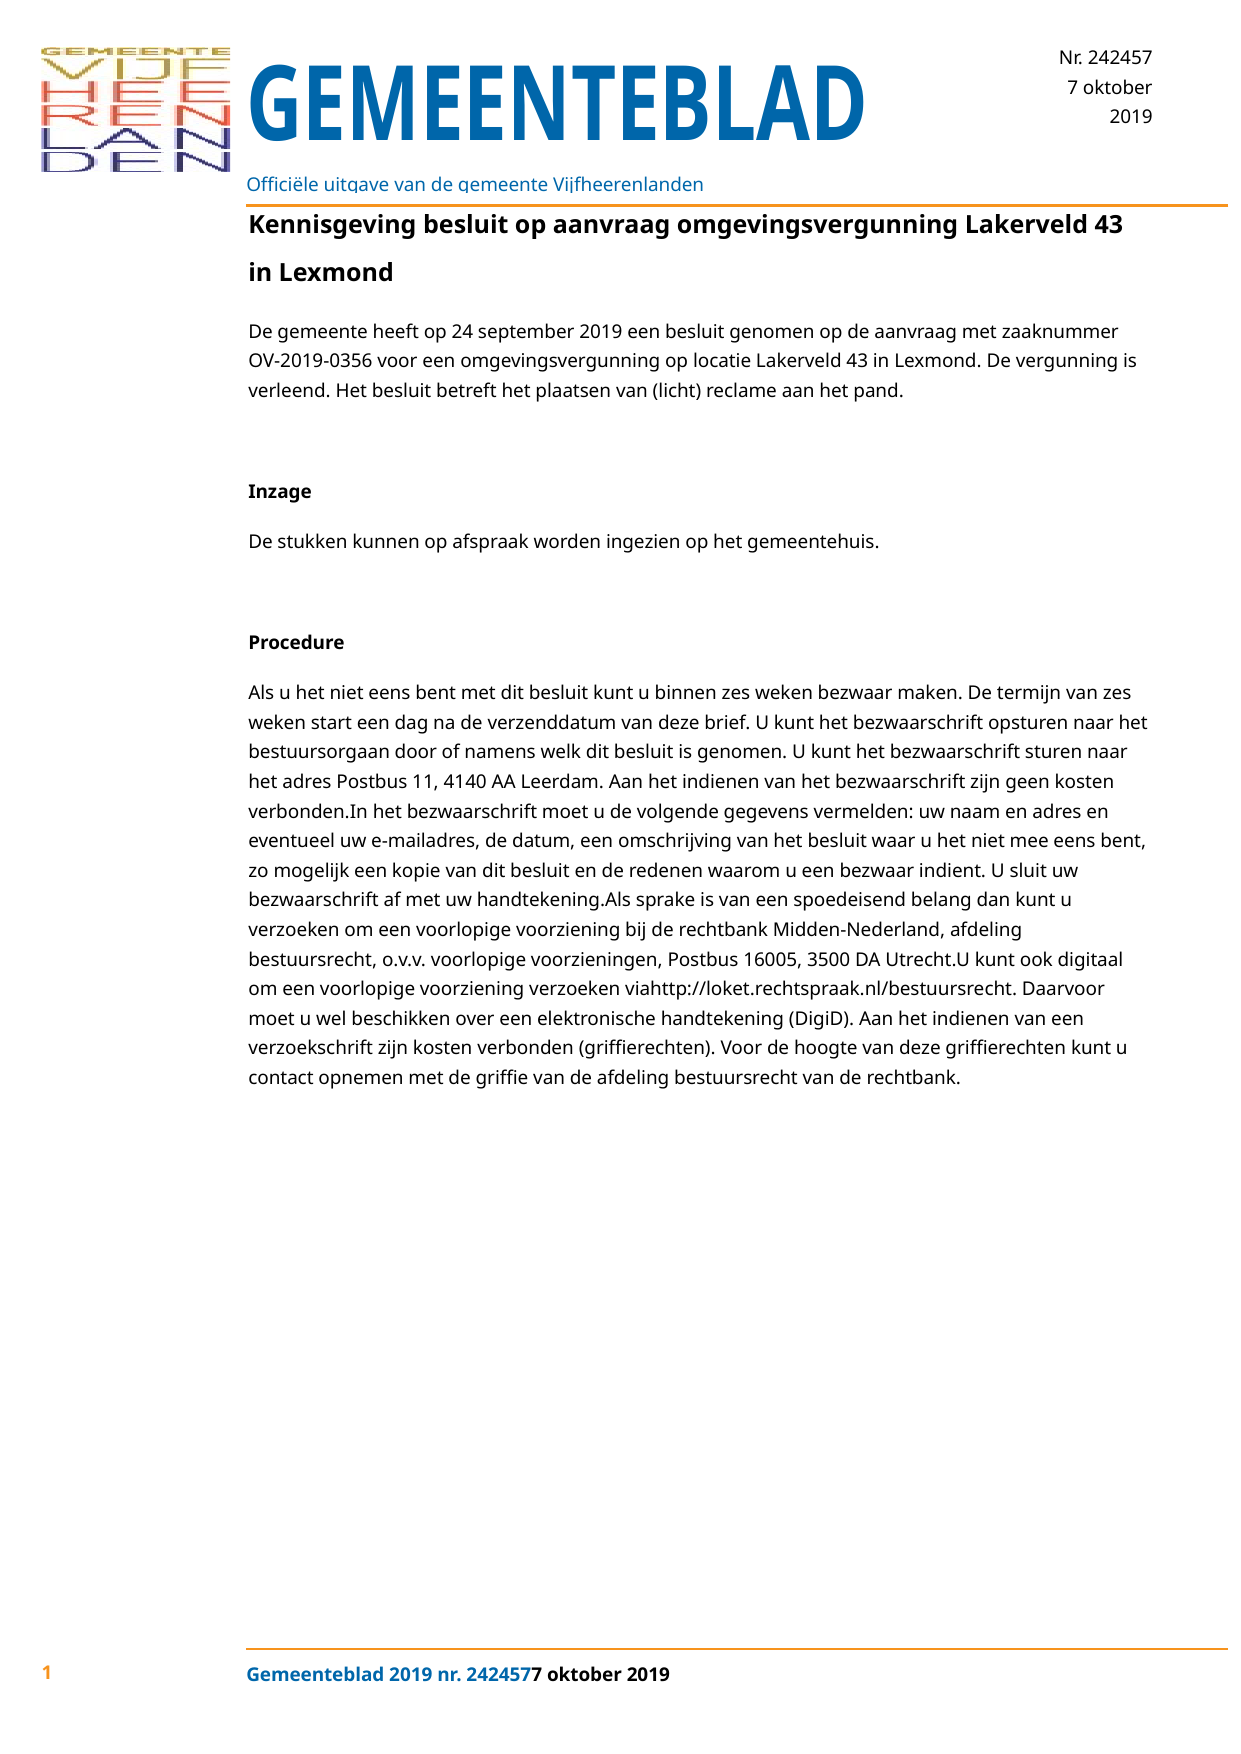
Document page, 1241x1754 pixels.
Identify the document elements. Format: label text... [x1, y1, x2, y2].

text De gemeente heeft op 24 september 2019 een besluit genomen op de aanvraag met zaaknummer OV-2019-0356 voor een omgevingsvergunning op locatie Lakerveld 43 in Lexmond. De vergunning is verleend. Het besluit betreft het plaatsen van (licht) reclame aan het pand. [248, 318, 1152, 403]
text Kennisgeving besluit op aanvraag omgevingsvergunning Lakerveld 43 in Lexmond [248, 207, 1152, 288]
picture [41, 47, 231, 172]
text Als u het niet eens bent met dit besluit kunt u binnen zes weken bezwaar maken. De termijn van zes weken start een dag na de verzenddatum van deze brief. U kunt het bezwaarschrift opsturen naar het bestuursorgaan door of namens welk dit besluit is genomen. U kunt het bezwaarschrift sturen naar het adres Postbus 11, 4140 AA Leerdam. Aan het indienen van het bezwaarschrift zijn geen kosten verbonden.In het bezwaarschrift moet u de volgende gegevens vermelden: uw naam en adres en eventueel uw e-mailadres, de datum, een omschrijving van het besluit waar u het niet mee eens bent, zo mogelijk een kopie van dit besluit en de redenen waarom u een bezwaar indient. U sluit uw bezwaarschrift af met uw handtekening.Als sprake is van een spoedeisend belang dan kunt u verzoeken om een voorlopige voorziening bij de rechtbank Midden-Nederland, afdeling bestuursrecht, o.v.v. voorlopige voorzieningen, Postbus 16005, 3500 DA Utrecht.U kunt ook digitaal om een voorlopige voorziening verzoeken viahttp://loket.rechtspraak.nl/bestuursrecht. Daarvoor moet u wel beschikken over een elektronische handtekening (DigiD). Aan het indienen van een verzoekschrift zijn kosten verbonden (griffierechten). Voor de hoogte van deze griffierechten kunt u contact opnemen met de griffie van de afdeling bestuursrecht van de rechtbank. [248, 679, 1152, 1090]
text De stukken kunnen op afspraak worden ingezien op het gemeentehuis. [248, 528, 1152, 554]
text Procedure [248, 629, 1152, 655]
text Inzage [248, 478, 1152, 504]
